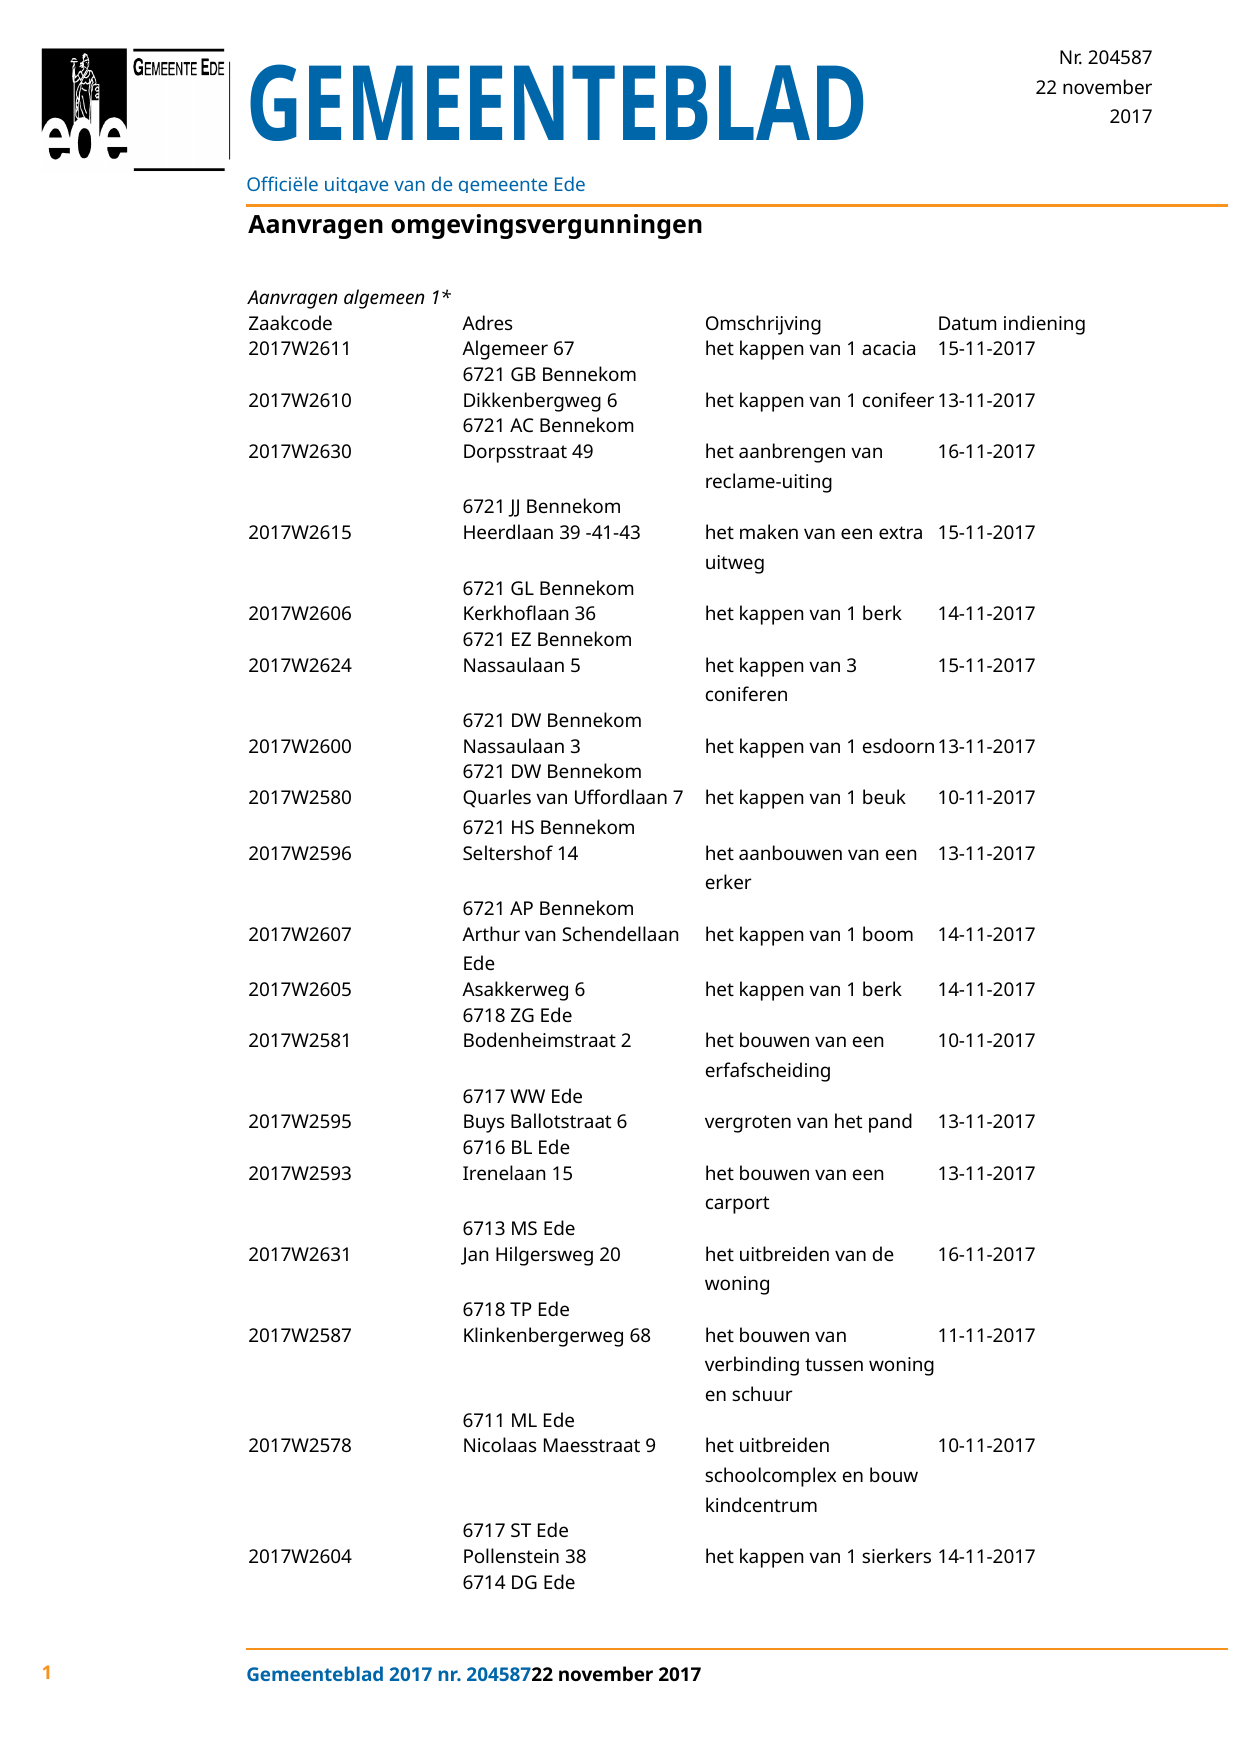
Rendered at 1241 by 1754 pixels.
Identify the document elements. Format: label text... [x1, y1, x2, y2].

table_cell 6718 ZG Ede [462, 1002, 704, 1027]
table_cell 6721 JJ Bennekom [462, 494, 704, 519]
table_cell [248, 1002, 462, 1027]
picture [41, 47, 231, 172]
table_cell [937, 1083, 1152, 1108]
table_cell [705, 1002, 937, 1027]
table_cell Nassaulaan 3 [462, 733, 704, 759]
table_cell 6721 EZ Bennekom [462, 626, 704, 652]
table_cell Dorpsstraat 49 [462, 438, 704, 494]
table_cell 6711 ML Ede [462, 1407, 704, 1433]
table_cell 10-11-2017 [937, 784, 1152, 840]
table_cell [705, 707, 937, 733]
table_cell 2017W2587 [248, 1322, 462, 1407]
table_cell [705, 1407, 937, 1433]
table_cell 6721 AP Bennekom [462, 895, 704, 921]
table_cell 11-11-2017 [937, 1322, 1152, 1407]
table_cell 6721 AC Bennekom [462, 413, 704, 438]
table_cell Bodenheimstraat 2 [462, 1028, 704, 1083]
table_header Omschrijving [705, 310, 937, 335]
table_header Adres [462, 310, 704, 335]
table_cell het bouwen van een erfafscheiding [705, 1028, 937, 1083]
table_cell [937, 626, 1152, 652]
table_cell [248, 575, 462, 600]
table_cell vergroten van het pand [705, 1109, 937, 1134]
table_cell Jan Hilgersweg 20 [462, 1241, 704, 1296]
table_cell [248, 1407, 462, 1433]
table_cell Quarles van Uffordlaan 7 6721 HS Bennekom [462, 784, 704, 840]
table_cell 13-11-2017 [937, 1160, 1152, 1215]
table_cell het kappen van 1 acacia [705, 335, 937, 361]
table_cell het kappen van 1 beuk [705, 784, 937, 840]
table_cell 16-11-2017 [937, 1241, 1152, 1296]
table_cell 2017W2630 [248, 438, 462, 494]
text Aanvragen algemeen 1* [248, 284, 1152, 309]
table_cell [248, 895, 462, 921]
table_cell Seltershof 14 [462, 840, 704, 895]
table_cell 2017W2624 [248, 652, 462, 707]
table_cell het kappen van 1 boom [705, 921, 937, 976]
table_cell [937, 1134, 1152, 1160]
table_cell [937, 759, 1152, 784]
table_cell het uitbreiden schoolcomplex en bouw kindcentrum [705, 1433, 937, 1518]
table_cell 2017W2606 [248, 600, 462, 626]
table_cell 6721 DW Bennekom [462, 707, 704, 733]
table_cell 2017W2596 [248, 840, 462, 895]
table_cell 6721 GL Bennekom [462, 575, 704, 600]
table_cell 13-11-2017 [937, 1109, 1152, 1134]
table_cell Nassaulaan 5 [462, 652, 704, 707]
table_cell [705, 1569, 937, 1595]
table_cell het kappen van 1 berk [705, 600, 937, 626]
table_cell 2017W2595 [248, 1109, 462, 1134]
table_cell [705, 361, 937, 387]
table_cell [248, 1215, 462, 1241]
table_cell Asakkerweg 6 [462, 976, 704, 1002]
table_cell [937, 1407, 1152, 1433]
table_cell het aanbrengen van reclame-uiting [705, 438, 937, 494]
text Aanvragen omgevingsvergunningen [248, 207, 1152, 241]
table_cell [248, 494, 462, 519]
table_header Zaakcode [248, 310, 462, 335]
table_cell 10-11-2017 [937, 1028, 1152, 1083]
table_cell 2017W2581 [248, 1028, 462, 1083]
table_cell [705, 759, 937, 784]
table_cell [248, 1083, 462, 1108]
table_cell Heerdlaan 39 -41-43 [462, 519, 704, 575]
table_cell het kappen van 1 sierkers [705, 1543, 937, 1569]
table_cell 13-11-2017 [937, 387, 1152, 413]
table_cell 6717 WW Ede [462, 1083, 704, 1108]
table_cell 2017W2631 [248, 1241, 462, 1296]
table_cell het kappen van 1 berk [705, 976, 937, 1002]
table_cell [705, 494, 937, 519]
table_cell het kappen van 1 esdoorn [705, 733, 937, 759]
table_cell 6718 TP Ede [462, 1296, 704, 1322]
table_cell [248, 626, 462, 652]
table_cell 2017W2607 [248, 921, 462, 976]
table_cell het kappen van 3 coniferen [705, 652, 937, 707]
table_cell [937, 361, 1152, 387]
table_cell [248, 1296, 462, 1322]
table_cell 6721 GB Bennekom [462, 361, 704, 387]
table_cell [705, 1083, 937, 1108]
table_header Datum indiening [937, 310, 1152, 335]
table_cell 2017W2580 [248, 784, 462, 840]
table_cell 6717 ST Ede [462, 1518, 704, 1543]
table_cell het bouwen van verbinding tussen woning en schuur [705, 1322, 937, 1407]
table_cell Buys Ballotstraat 6 [462, 1109, 704, 1134]
table_cell het kappen van 1 conifeer [705, 387, 937, 413]
table_cell [937, 1296, 1152, 1322]
table_cell 14-11-2017 [937, 1543, 1152, 1569]
table_cell Arthur van Schendellaan Ede [462, 921, 704, 976]
table_cell 2017W2611 [248, 335, 462, 361]
table_cell [248, 707, 462, 733]
table_cell [705, 626, 937, 652]
table_cell [705, 1518, 937, 1543]
table_cell 6716 BL Ede [462, 1134, 704, 1160]
table_cell 2017W2600 [248, 733, 462, 759]
table_cell 2017W2610 [248, 387, 462, 413]
table_cell [937, 575, 1152, 600]
table_cell 2017W2593 [248, 1160, 462, 1215]
table_cell 6714 DG Ede [462, 1569, 704, 1595]
table_cell [248, 413, 462, 438]
table_cell 6721 DW Bennekom [462, 759, 704, 784]
table_cell 14-11-2017 [937, 921, 1152, 976]
table_cell Nicolaas Maesstraat 9 [462, 1433, 704, 1518]
table_cell 15-11-2017 [937, 652, 1152, 707]
table_cell [937, 413, 1152, 438]
table_cell [705, 895, 937, 921]
table_cell [248, 1134, 462, 1160]
table_cell [705, 1215, 937, 1241]
table_cell 2017W2578 [248, 1433, 462, 1518]
table_cell 14-11-2017 [937, 976, 1152, 1002]
table_cell 6713 MS Ede [462, 1215, 704, 1241]
table_cell 2017W2605 [248, 976, 462, 1002]
table_cell [248, 759, 462, 784]
table_cell [937, 895, 1152, 921]
table_cell [248, 1569, 462, 1595]
table_cell [937, 1569, 1152, 1595]
table_cell Irenelaan 15 [462, 1160, 704, 1215]
table_cell 16-11-2017 [937, 438, 1152, 494]
table_cell [705, 1296, 937, 1322]
table_cell het maken van een extra uitweg [705, 519, 937, 575]
table_cell [937, 1002, 1152, 1027]
table_cell [248, 361, 462, 387]
table_cell het bouwen van een carport [705, 1160, 937, 1215]
table_cell [937, 1518, 1152, 1543]
table_cell [937, 1215, 1152, 1241]
table_cell Kerkhoflaan 36 [462, 600, 704, 626]
table_cell 13-11-2017 [937, 733, 1152, 759]
table_cell 10-11-2017 [937, 1433, 1152, 1518]
table_cell Klinkenbergerweg 68 [462, 1322, 704, 1407]
table_cell Dikkenbergweg 6 [462, 387, 704, 413]
table_cell 14-11-2017 [937, 600, 1152, 626]
table_cell [937, 494, 1152, 519]
table_cell 15-11-2017 [937, 335, 1152, 361]
table_cell Algemeer 67 [462, 335, 704, 361]
table_cell 2017W2615 [248, 519, 462, 575]
table_cell het uitbreiden van de woning [705, 1241, 937, 1296]
table_cell [705, 413, 937, 438]
table_cell [705, 1134, 937, 1160]
table_cell Pollenstein 38 [462, 1543, 704, 1569]
table_cell 13-11-2017 [937, 840, 1152, 895]
table_cell 2017W2604 [248, 1543, 462, 1569]
table_cell [248, 1518, 462, 1543]
table_cell [937, 707, 1152, 733]
table_cell [705, 575, 937, 600]
table_cell het aanbouwen van een erker [705, 840, 937, 895]
table_cell 15-11-2017 [937, 519, 1152, 575]
